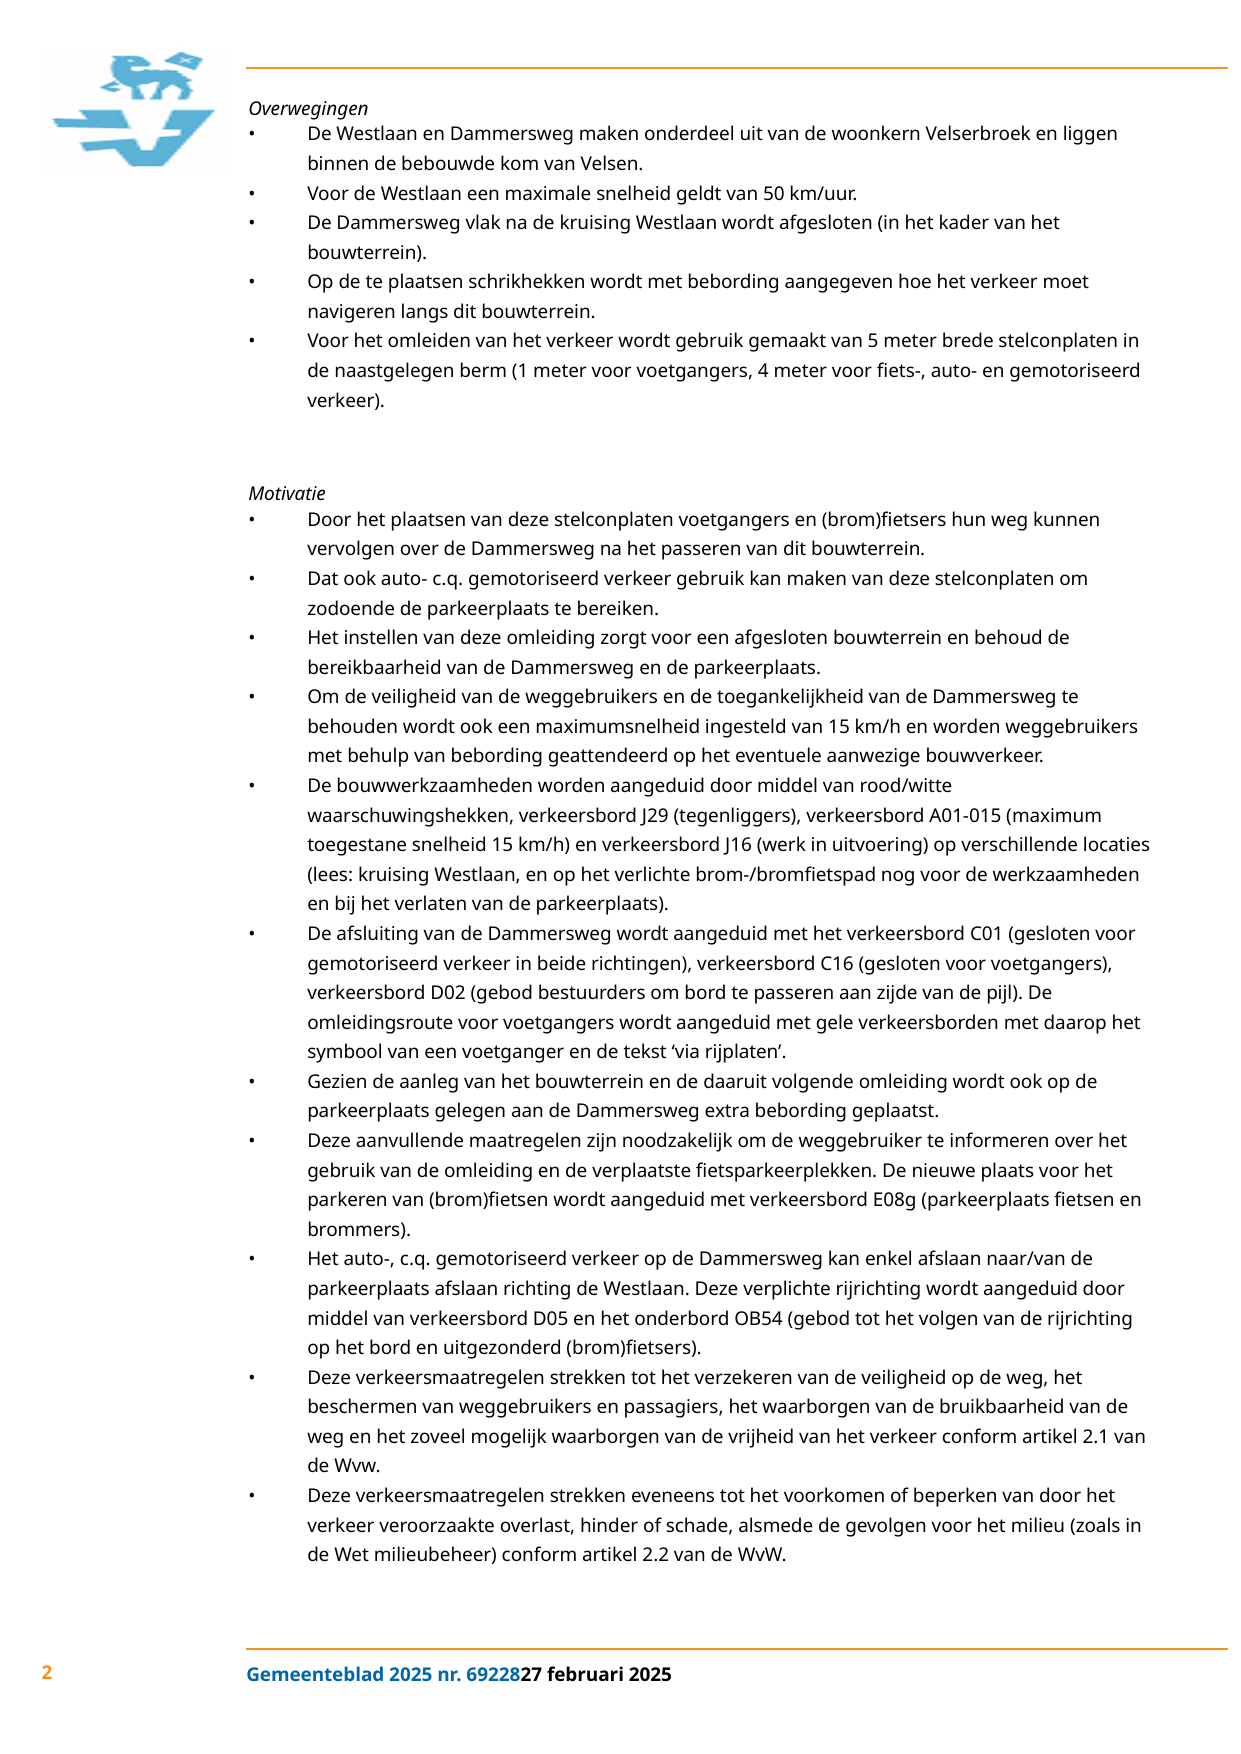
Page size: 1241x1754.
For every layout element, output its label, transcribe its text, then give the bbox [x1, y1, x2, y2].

list Op de te plaatsen schrikhekken wordt met bebording aangegeven hoe het verkeer moet navigeren langs dit bouwterrein. [248, 268, 1152, 324]
text Overwegingen [248, 95, 1152, 121]
list Het instellen van deze omleiding zorgt voor een afgesloten bouwterrein en behoud de bereikbaarheid van de Dammersweg en de parkeerplaats. [248, 624, 1152, 680]
list Het auto-, c.q. gemotoriseerd verkeer op de Dammersweg kan enkel afslaan naar/van de parkeerplaats afslaan richting de Westlaan. Deze verplichte rijrichting wordt aangeduid door middel van verkeersbord D05 en het onderbord OB54 (gebod tot het volgen van de rijrichting op het bord en uitgezonderd (brom)fietsers). [248, 1246, 1152, 1360]
list Voor het omleiden van het verkeer wordt gebruik gemaakt van 5 meter brede stelconplaten in de naastgelegen berm (1 meter voor voetgangers, 4 meter voor fiets-, auto- en gemotoriseerd verkeer). [248, 328, 1152, 412]
list De bouwwerkzaamheden worden aangeduid door middel van rood/witte waarschuwingshekken, verkeersbord J29 (tegenliggers), verkeersbord A01-015 (maximum toegestane snelheid 15 km/h) en verkeersbord J16 (werk in uitvoering) op verschillende locaties (lees: kruising Westlaan, en op het verlichte brom-/bromfietspad nog voor de werkzaamheden en bij het verlaten van de parkeerplaats). [248, 772, 1152, 916]
list Deze verkeersmaatregelen strekken eveneens tot het voorkomen of beperken van door het verkeer veroorzaakte overlast, hinder of schade, alsmede de gevolgen voor het milieu (zoals in de Wet milieubeheer) conform artikel 2.2 van de WvW. [248, 1482, 1152, 1567]
list Deze verkeersmaatregelen strekken tot het verzekeren van de veiligheid op de weg, het beschermen van weggebruikers en passagiers, het waarborgen van de bruikbaarheid van de weg en het zoveel mogelijk waarborgen van de vrijheid van het verkeer conform artikel 2.1 van de Wvw. [248, 1364, 1152, 1478]
text Motivatie [248, 480, 1152, 506]
list Voor de Westlaan een maximale snelheid geldt van 50 km/uur. [248, 180, 1152, 205]
list Om de veiligheid van de weggebruikers en de toegankelijkheid van de Dammersweg te behouden wordt ook een maximumsnelheid ingesteld van 15 km/h en worden weggebruikers met behulp van bebording geattendeerd op het eventuele aanwezige bouwverkeer. [248, 683, 1152, 768]
list Door het plaatsen van deze stelconplaten voetgangers en (brom)fietsers hun weg kunnen vervolgen over de Dammersweg na het passeren van dit bouwterrein. [248, 506, 1152, 561]
list De afsluiting van de Dammersweg wordt aangeduid met het verkeersbord C01 (gesloten voor gemotoriseerd verkeer in beide richtingen), verkeersbord C16 (gesloten voor voetgangers), verkeersbord D02 (gebod bestuurders om bord te passeren aan zijde van de pijl). De omleidingsroute voor voetgangers wordt aangeduid met gele verkeersborden met daarop het symbool van een voetganger en de tekst ‘via rijplaten’. [248, 920, 1152, 1064]
list De Dammersweg vlak na de kruising Westlaan wordt afgesloten (in het kader van het bouwterrein). [248, 209, 1152, 264]
list Deze aanvullende maatregelen zijn noodzakelijk om de weggebruiker te informeren over het gebruik van de omleiding en de verplaatste fietsparkeerplekken. De nieuwe plaats voor het parkeren van (brom)fietsen wordt aangeduid met verkeersbord E08g (parkeerplaats fietsen en brommers). [248, 1127, 1152, 1242]
picture [41, 47, 231, 172]
list Gezien de aanleg van het bouwterrein en de daaruit volgende omleiding wordt ook op de parkeerplaats gelegen aan de Dammersweg extra bebording geplaatst. [248, 1068, 1152, 1123]
list Dat ook auto- c.q. gemotoriseerd verkeer gebruik kan maken van deze stelconplaten om zodoende de parkeerplaats te bereiken. [248, 565, 1152, 621]
list De Westlaan en Dammersweg maken onderdeel uit van de woonkern Velserbroek en liggen binnen de bebouwde kom van Velsen. [248, 121, 1152, 176]
